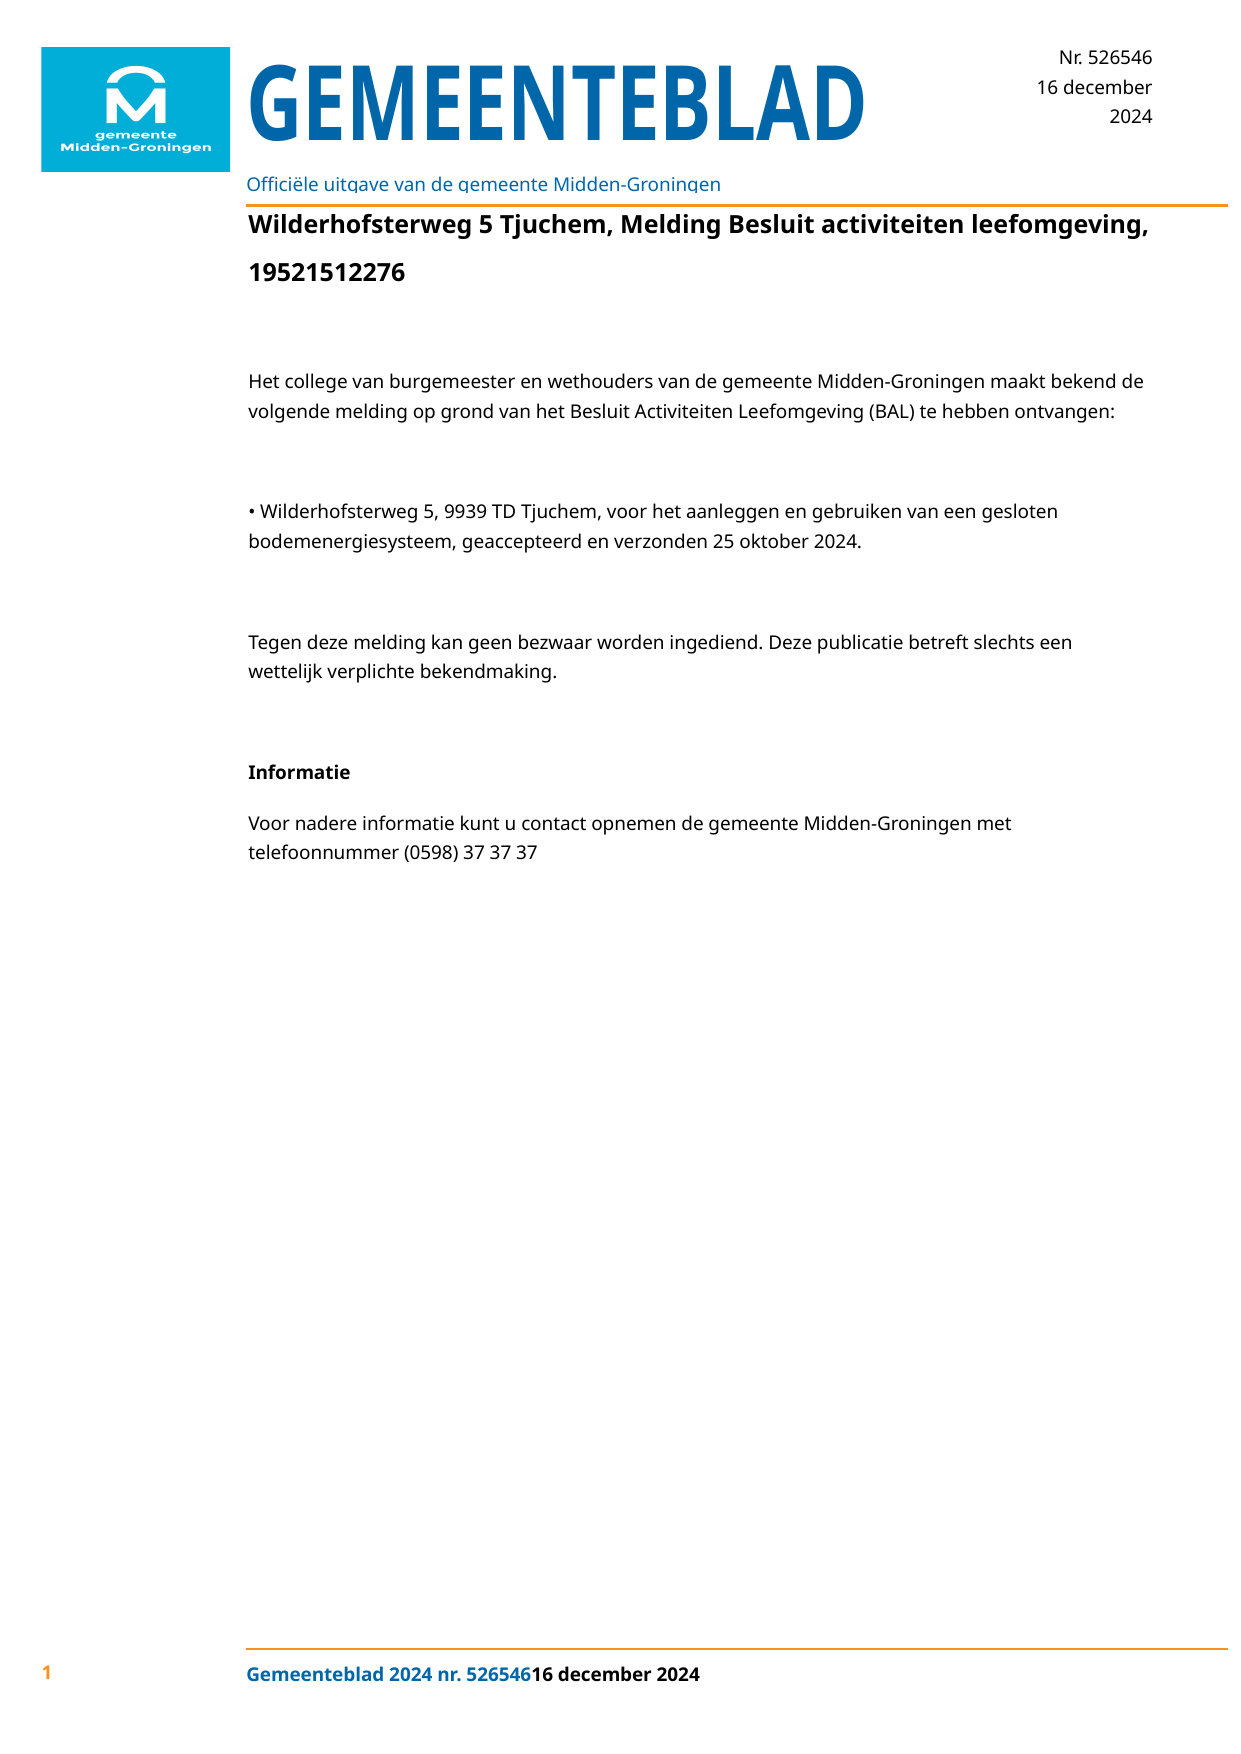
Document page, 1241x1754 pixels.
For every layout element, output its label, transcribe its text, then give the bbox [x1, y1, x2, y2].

text Voor nadere informatie kunt u contact opnemen de gemeente Midden-Groningen met telefoonnummer (0598) 37 37 37 [248, 810, 1152, 865]
picture [107, 89, 165, 122]
picture [108, 66, 164, 82]
text • Wilderhofsterweg 5, 9939 TD Tjuchem, voor het aanleggen en gebruiken van een gesloten bodemenergiesysteem, geaccepteerd en verzonden 25 oktober 2024. [248, 499, 1152, 554]
text Informatie [248, 759, 1152, 785]
text Het college van burgemeester en wethouders van de gemeente Midden-Groningen maakt bekend de volgende melding op grond van het Besluit Activiteiten Leefomgeving (BAL) te hebben ontvangen: [248, 368, 1152, 424]
text Tegen deze melding kan geen bezwaar worden ingediend. Deze publicatie betreft slechts een wettelijk verplichte bekendmaking. [248, 629, 1152, 684]
picture [184, 146, 190, 153]
text Wilderhofsterweg 5 Tjuchem, Melding Besluit activiteiten leefomgeving, 19521512276 [248, 207, 1152, 288]
